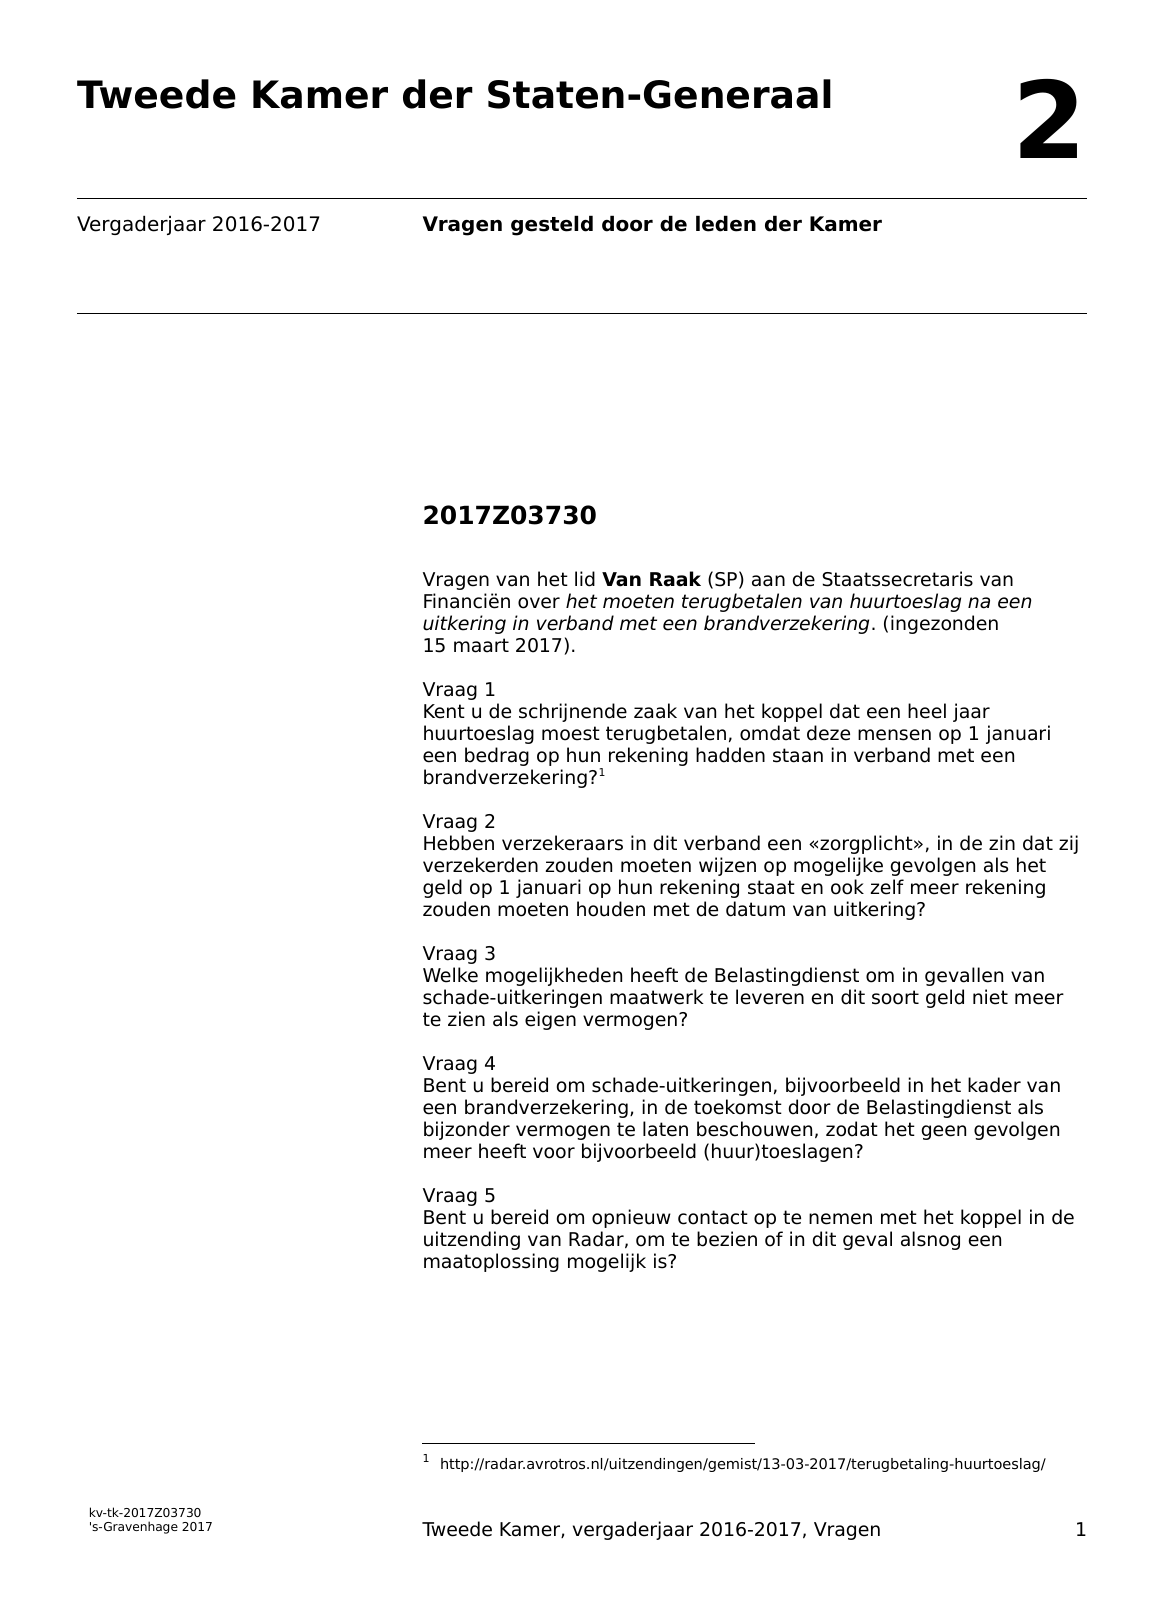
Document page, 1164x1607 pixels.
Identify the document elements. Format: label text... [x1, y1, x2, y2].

text Kent u de schrijnende zaak van het koppel dat een heel jaar huurtoeslag moest terugbetalen, omdat deze mensen op 1 januari een bedrag op hun rekening hadden staan in verband met een brandverzekering? [422, 701, 1087, 789]
text Bent u bereid om schade-uitkeringen, bijvoorbeeld in het kader van een brandverzekering, in de toekomst door de Belastingdienst als bijzonder vermogen te laten beschouwen, zodat het geen gevolgen meer heeft voor bijvoorbeeld (huur)toeslagen? [422, 1075, 1087, 1163]
text Vraag 4 [422, 1053, 1087, 1075]
text Vraag 1 [422, 679, 1087, 701]
table_cell Vragen gesteld door de leden der Kamer [422, 199, 1087, 313]
text Bent u bereid om opnieuw contact op te nemen met het koppel in de uitzending van Radar, om te bezien of in dit geval alsnog een maatoplossing mogelijk is? [422, 1207, 1087, 1273]
text 's-Gravenhage 2017 [88, 1520, 323, 1534]
table_header 2 [886, 59, 1087, 198]
text Vraag 5 [422, 1185, 1087, 1207]
text http://radar.avrotros.nl/uitzendingen/gemist/13-03-2017/terugbetaling-huurtoeslag/ [422, 1452, 1087, 1474]
text kv-tk-2017Z03730 [88, 1506, 323, 1520]
table_header Tweede Kamer der Staten-Generaal [77, 59, 886, 198]
table_cell Vergaderjaar 2016-2017 [77, 199, 422, 313]
text Vraag 3 [422, 943, 1087, 965]
text Welke mogelijkheden heeft de Belastingdienst om in gevallen van schade-uitkeringen maatwerk te leveren en dit soort geld niet meer te zien als eigen vermogen? [422, 965, 1087, 1031]
text 2017Z03730 [422, 501, 1087, 531]
text Vraag 2 [422, 811, 1087, 833]
text Vragen van het lid Van Raak (SP) aan de Staatssecretaris van Financiën over het moeten terugbetalen van huurtoeslag na een uitkering in verband met een brandverzekering. (ingezonden 15 maart 2017). [422, 569, 1087, 657]
text Hebben verzekeraars in dit verband een «zorgplicht», in de zin dat zij verzekerden zouden moeten wijzen op mogelijke gevolgen als het geld op 1 januari op hun rekening staat en ook zelf meer rekening zouden moeten houden met de datum van uitkering? [422, 833, 1087, 921]
